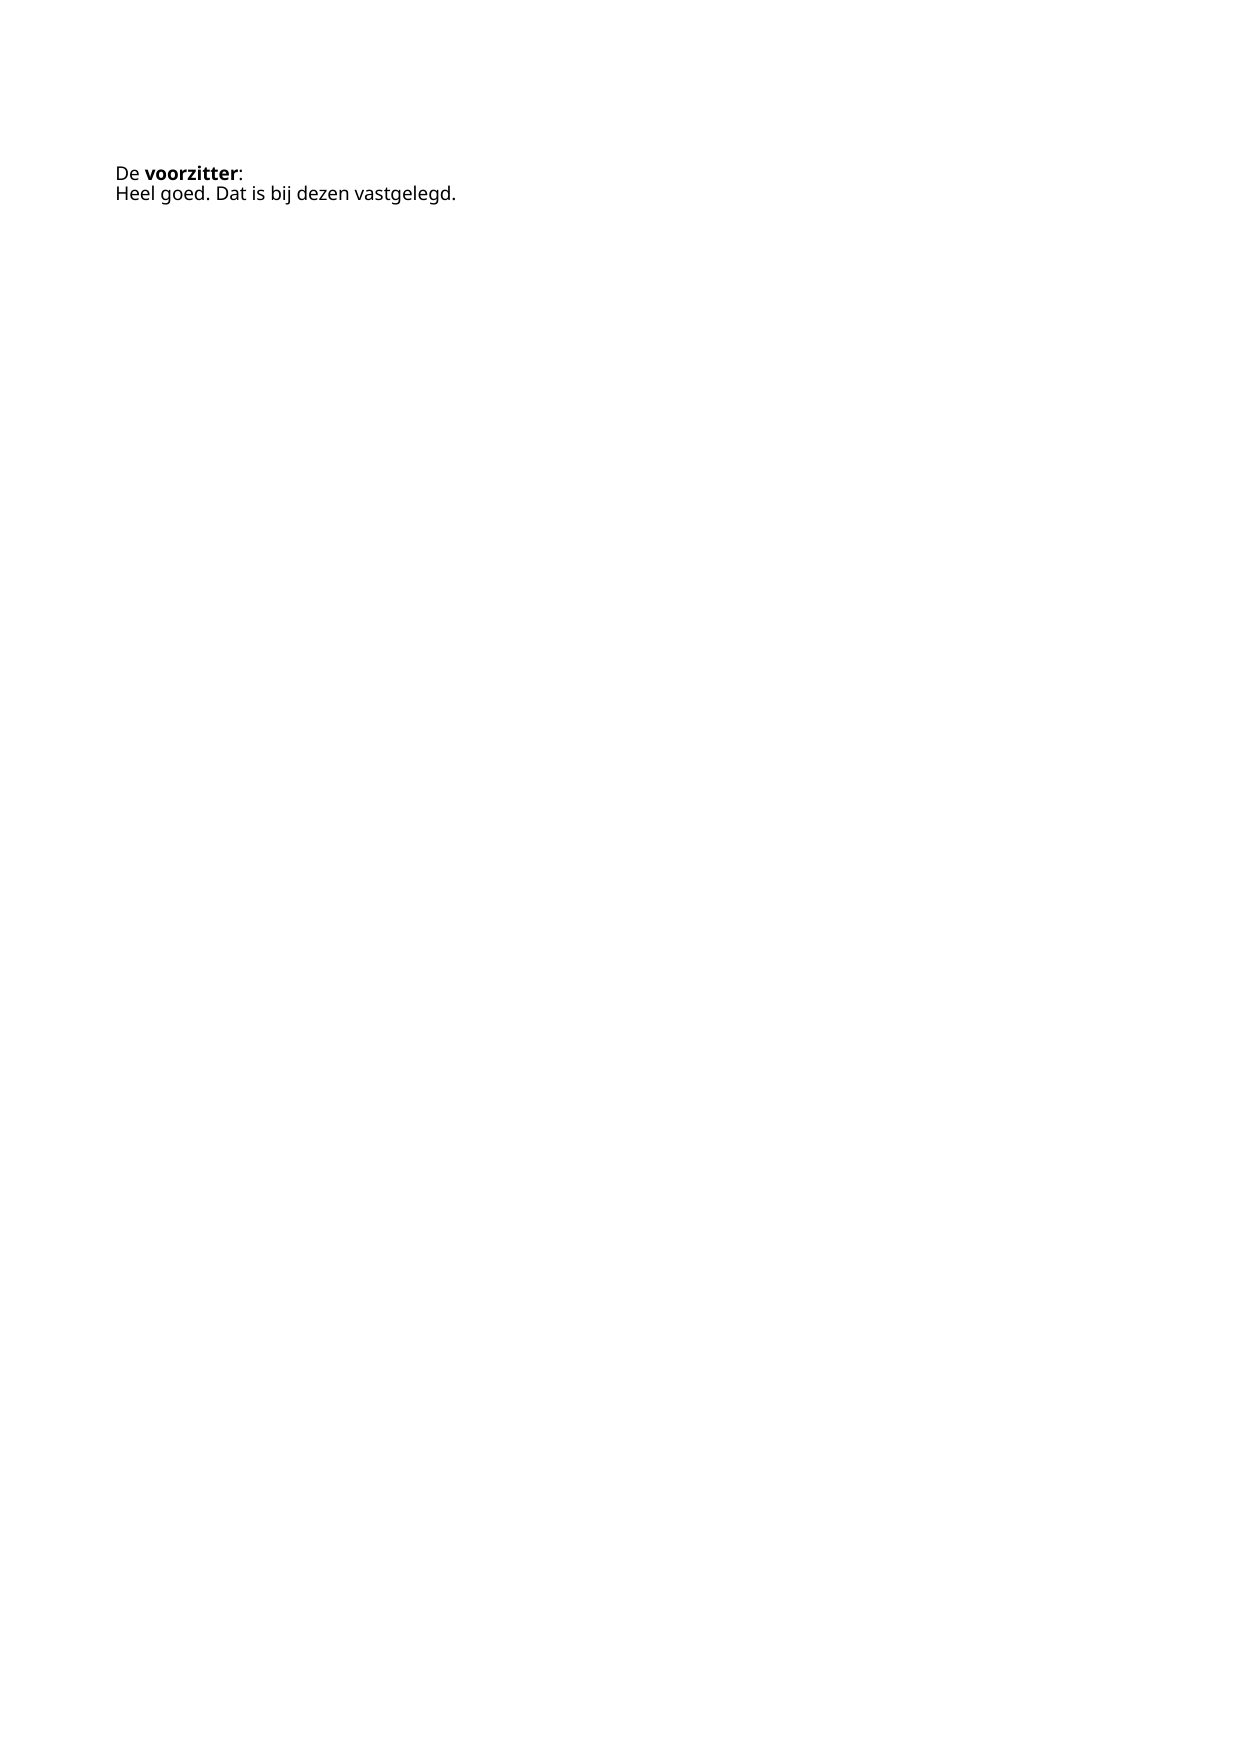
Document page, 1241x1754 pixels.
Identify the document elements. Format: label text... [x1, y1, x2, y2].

text Heel goed. Dat is bij dezen vastgelegd. [115, 184, 605, 204]
text De voorzitter: [115, 165, 605, 184]
